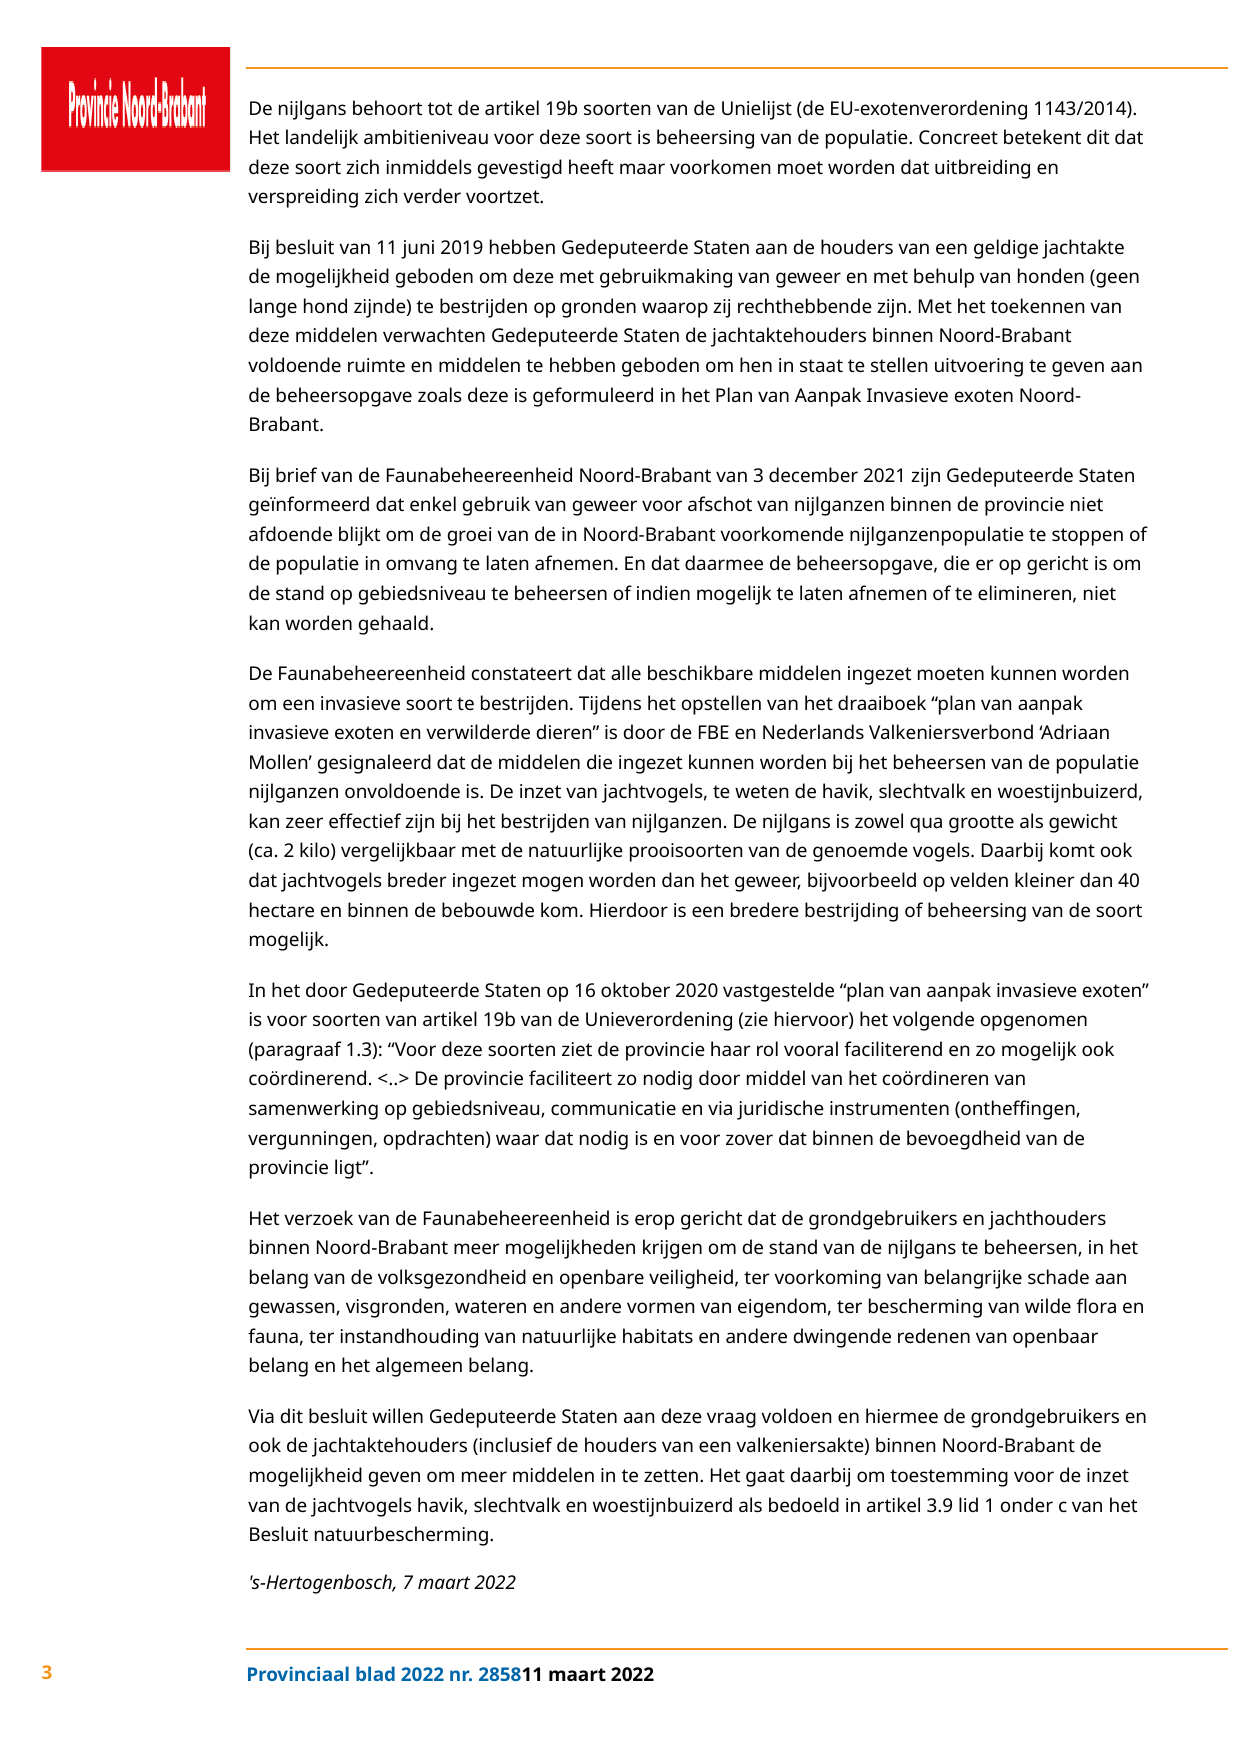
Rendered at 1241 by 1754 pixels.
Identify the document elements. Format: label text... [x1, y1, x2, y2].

text Bij besluit van 11 juni 2019 hebben Gedeputeerde Staten aan de houders van een geldige jachtakte de mogelijkheid geboden om deze met gebruikmaking van geweer en met behulp van honden (geen lange hond zijnde) te bestrijden op gronden waarop zij rechthebbende zijn. Met het toekennen van deze middelen verwachten Gedeputeerde Staten de jachtaktehouders binnen Noord-Brabant voldoende ruimte en middelen te hebben geboden om hen in staat te stellen uitvoering te geven aan de beheersopgave zoals deze is geformuleerd in het Plan van Aanpak Invasieve exoten Noord-Brabant. [248, 234, 1152, 437]
text De Faunabeheereenheid constateert dat alle beschikbare middelen ingezet moeten kunnen worden om een invasieve soort te bestrijden. Tijdens het opstellen van het draaiboek “plan van aanpak invasieve exoten en verwilderde dieren” is door de FBE en Nederlands Valkeniersverbond ‘Adriaan Mollen’ gesignaleerd dat de middelen die ingezet kunnen worden bij het beheersen van de populatie nijlganzen onvoldoende is. De inzet van jachtvogels, te weten de havik, slechtvalk en woestijnbuizerd, kan zeer effectief zijn bij het bestrijden van nijlganzen. De nijlgans is zowel qua grootte als gewicht (ca. 2 kilo) vergelijkbaar met de natuurlijke prooisoorten van de genoemde vogels. Daarbij komt ook dat jachtvogels breder ingezet mogen worden dan het geweer, bijvoorbeeld op velden kleiner dan 40 hectare en binnen de bebouwde kom. Hierdoor is een bredere bestrijding of beheersing van de soort mogelijk. [248, 660, 1152, 952]
text Het verzoek van de Faunabeheereenheid is erop gericht dat de grondgebruikers en jachthouders binnen Noord-Brabant meer mogelijkheden krijgen om de stand van de nijlgans te beheersen, in het belang van de volksgezondheid en openbare veiligheid, ter voorkoming van belangrijke schade aan gewassen, visgronden, wateren en andere vormen van eigendom, ter bescherming van wilde flora en fauna, ter instandhouding van natuurlijke habitats en andere dwingende redenen van openbaar belang en het algemeen belang. [248, 1205, 1152, 1378]
text De nijlgans behoort tot de artikel 19b soorten van de Unielijst (de EU-exotenverordening 1143/2014). Het landelijk ambitieniveau voor deze soort is beheersing van de populatie. Concreet betekent dit dat deze soort zich inmiddels gevestigd heeft maar voorkomen moet worden dat uitbreiding en verspreiding zich verder voortzet. [248, 95, 1152, 209]
picture [41, 47, 231, 172]
text 's-Hertogenbosch, 7 maart 2022 [248, 1569, 1152, 1595]
text Via dit besluit willen Gedeputeerde Staten aan deze vraag voldoen en hiermee de grondgebruikers en ook de jachtaktehouders (inclusief de houders van een valkeniersakte) binnen Noord-Brabant de mogelijkheid geven om meer middelen in te zetten. Het gaat daarbij om toestemming voor de inzet van de jachtvogels havik, slechtvalk en woestijnbuizerd als bedoeld in artikel 3.9 lid 1 onder c van het Besluit natuurbescherming. [248, 1403, 1152, 1547]
text Bij brief van de Faunabeheereenheid Noord-Brabant van 3 december 2021 zijn Gedeputeerde Staten geïnformeerd dat enkel gebruik van geweer voor afschot van nijlganzen binnen de provincie niet afdoende blijkt om de groei van de in Noord-Brabant voorkomende nijlganzenpopulatie te stoppen of de populatie in omvang te laten afnemen. En dat daarmee de beheersopgave, die er op gericht is om de stand op gebiedsniveau te beheersen of indien mogelijk te laten afnemen of te elimineren, niet kan worden gehaald. [248, 462, 1152, 636]
text In het door Gedeputeerde Staten op 16 oktober 2020 vastgestelde “plan van aanpak invasieve exoten” is voor soorten van artikel 19b van de Unieverordening (zie hiervoor) het volgende opgenomen (paragraaf 1.3): “Voor deze soorten ziet de provincie haar rol vooral faciliterend en zo mogelijk ook coördinerend. <..> De provincie faciliteert zo nodig door middel van het coördineren van samenwerking op gebiedsniveau, communicatie en via juridische instrumenten (ontheffingen, vergunningen, opdrachten) waar dat nodig is en voor zover dat binnen de bevoegdheid van de provincie ligt”. [248, 977, 1152, 1180]
